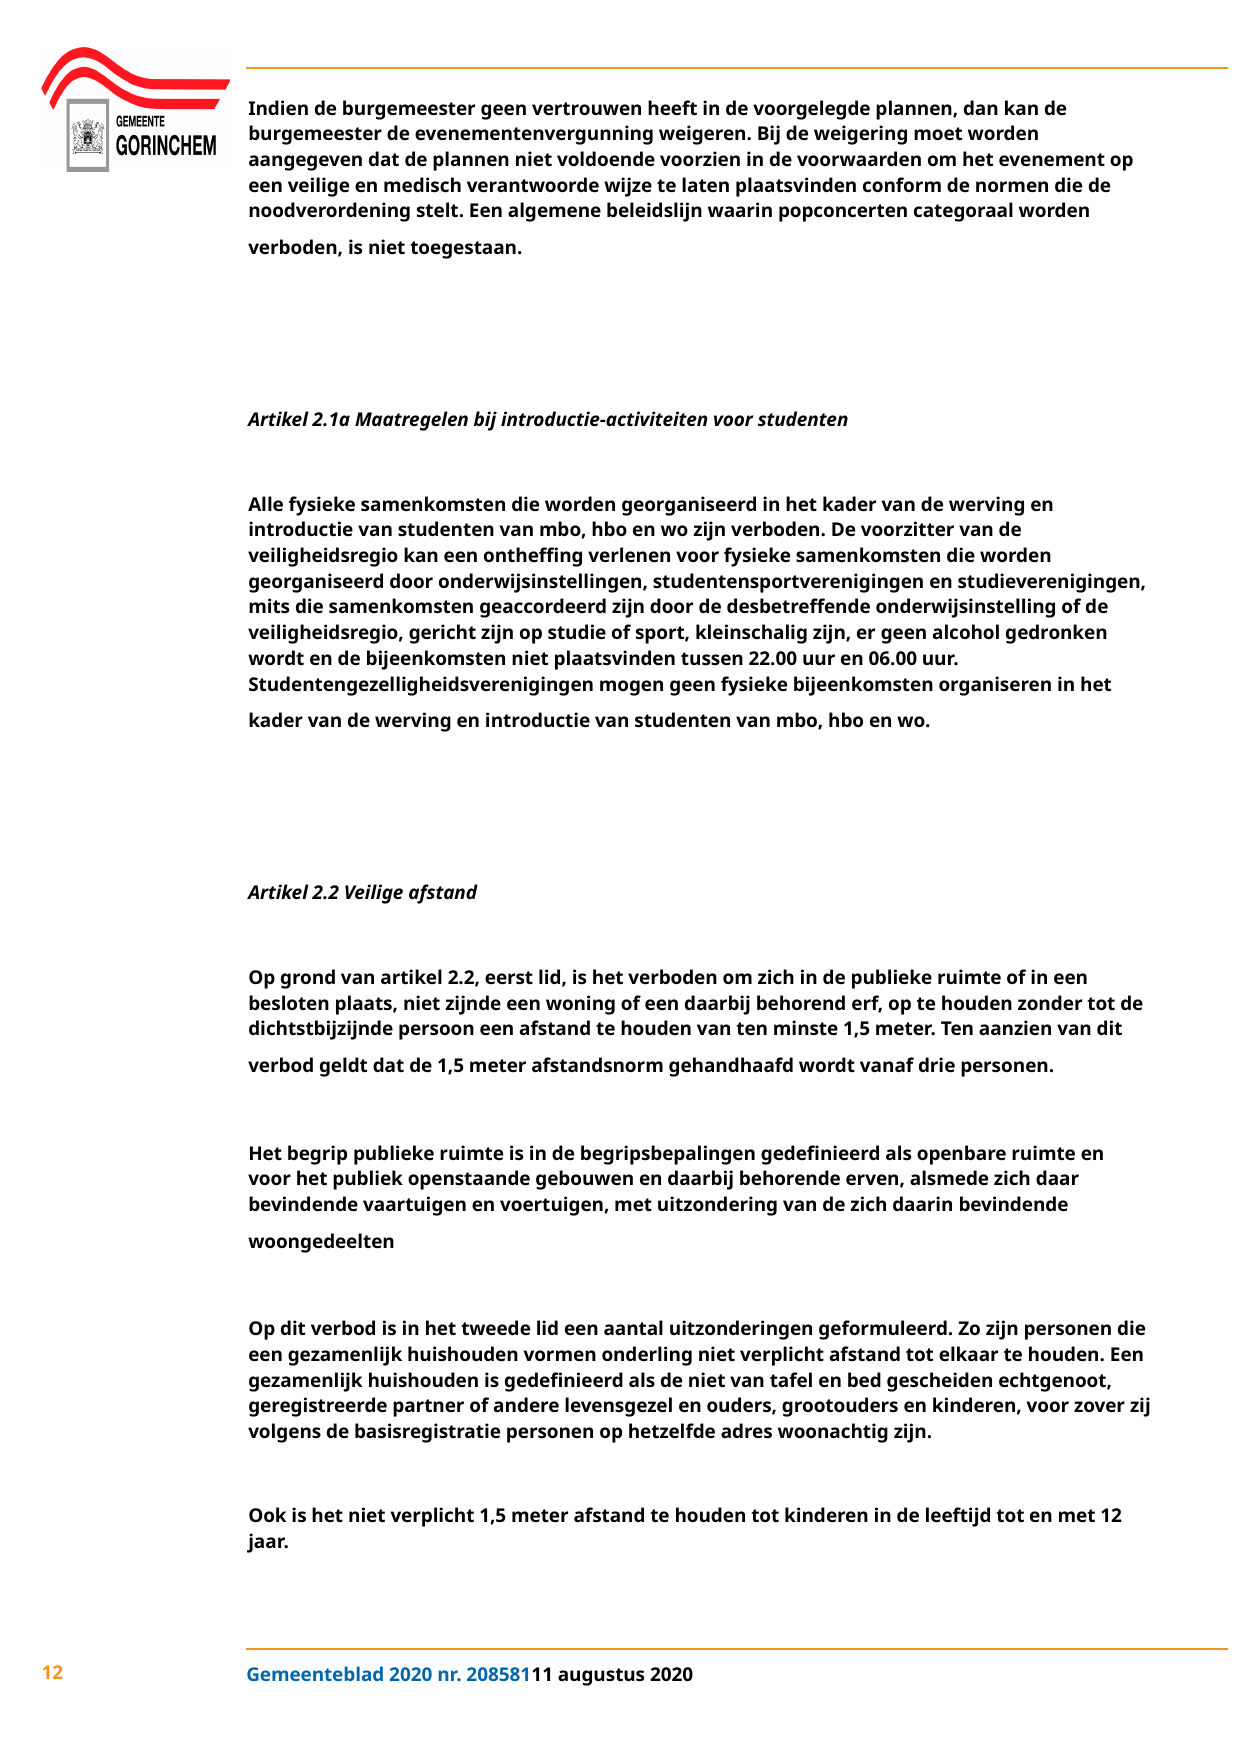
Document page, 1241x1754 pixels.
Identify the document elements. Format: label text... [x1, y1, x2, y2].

text Op grond van artikel 2.2, eerst lid, is het verboden om zich in de publieke ruimte of in een besloten plaats, niet zijnde een woning of een daarbij behorend erf, op te houden zonder tot de dichtstbijzijnde persoon een afstand te houden van ten minste 1,5 meter. Ten aanzien van dit verbod geldt dat de 1,5 meter afstandsnorm gehandhaafd wordt vanaf drie personen. [248, 964, 1152, 1081]
text Ook is het niet verplicht 1,5 meter afstand te houden tot kinderen in de leeftijd tot en met 12 jaar. [248, 1503, 1152, 1554]
text Het begrip publieke ruimte is in de begripsbepalingen gedefinieerd als openbare ruimte en voor het publiek openstaande gebouwen en daarbij behorende erven, alsmede zich daar bevindende vaartuigen en voertuigen, met uitzondering van de zich daarin bevindende woongedeelten [248, 1140, 1152, 1257]
picture [41, 47, 231, 172]
text Indien de burgemeester geen vertrouwen heeft in de voorgelegde plannen, dan kan de burgemeester de evenementenvergunning weigeren. Bij de weigering moet worden aangegeven dat de plannen niet voldoende voorzien in de voorwaarden om het evenement op een veilige en medisch verantwoorde wijze te laten plaatsvinden conform de normen die de noodverordening stelt. Een algemene beleidslijn waarin popconcerten categoraal worden verboden, is niet toegestaan. [248, 95, 1152, 263]
text Alle fysieke samenkomsten die worden georganiseerd in het kader van de werving en introductie van studenten van mbo, hbo en wo zijn verboden. De voorzitter van de veiligheidsregio kan een ontheffing verlenen voor fysieke samenkomsten die worden georganiseerd door onderwijsinstellingen, studentensportverenigingen en studieverenigingen, mits die samenkomsten geaccordeerd zijn door de desbetreffende onderwijsinstelling of de veiligheidsregio, gericht zijn op studie of sport, kleinschalig zijn, er geen alcohol gedronken wordt en de bijeenkomsten niet plaatsvinden tussen 22.00 uur en 06.00 uur. Studentengezelligheidsverenigingen mogen geen fysieke bijeenkomsten organiseren in het kader van de werving en introductie van studenten van mbo, hbo en wo. [248, 491, 1152, 736]
text Artikel 2.2 Veilige afstand [248, 879, 1152, 905]
text Artikel 2.1a Maatregelen bij introductie-activiteiten voor studenten [248, 406, 1152, 432]
text Op dit verbod is in het tweede lid een aantal uitzonderingen geformuleerd. Zo zijn personen die een gezamenlijk huishouden vormen onderling niet verplicht afstand tot elkaar te houden. Een gezamenlijk huishouden is gedefinieerd als de niet van tafel en bed gescheiden echtgenoot, geregistreerde partner of andere levensgezel en ouders, grootouders en kinderen, voor zover zij volgens de basisregistratie personen op hetzelfde adres woonachtig zijn. [248, 1315, 1152, 1444]
